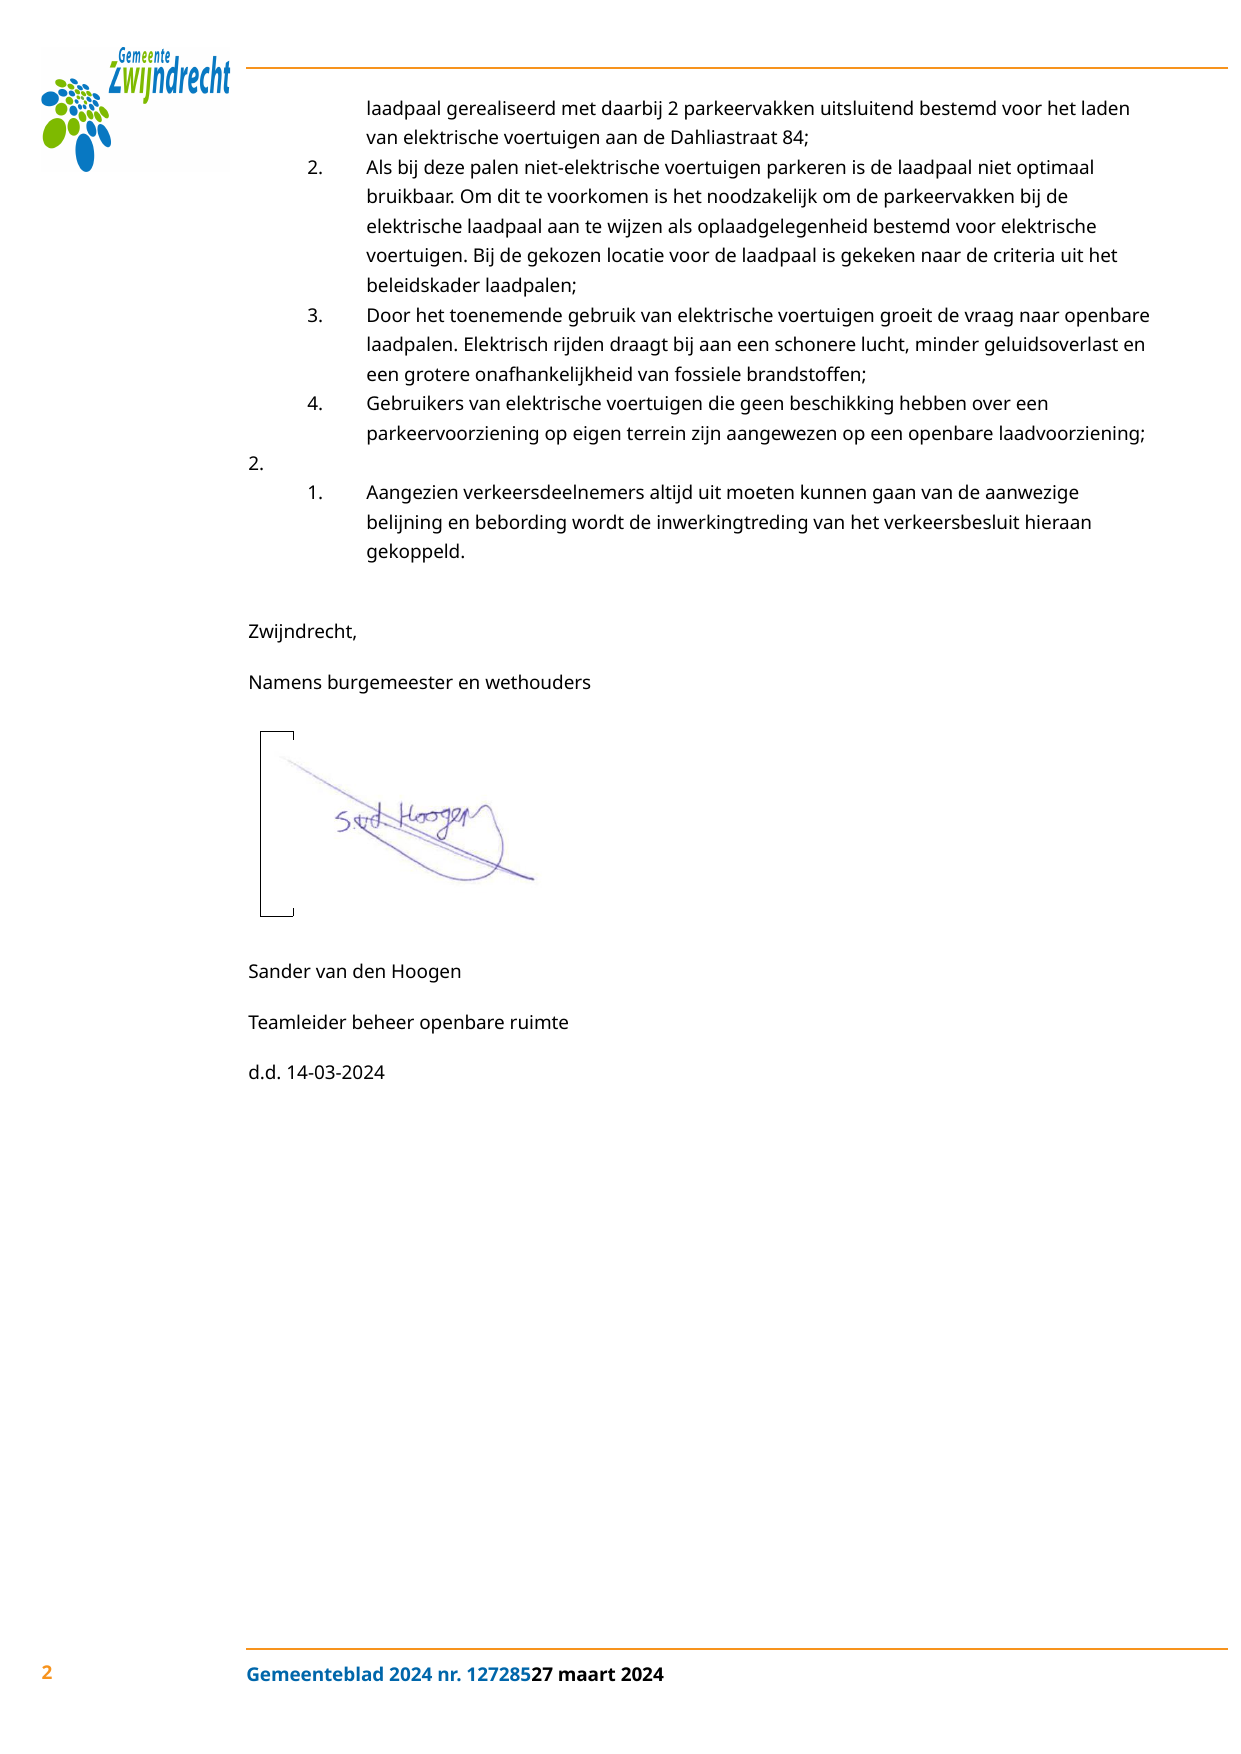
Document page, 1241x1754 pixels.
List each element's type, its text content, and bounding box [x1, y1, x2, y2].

text Namens burgemeester en wethouders [248, 669, 1152, 695]
list laadpaal gerealiseerd met daarbij 2 parkeervakken uitsluitend bestemd voor het laden van elektrische voertuigen aan de Dahliastraat 84; [307, 95, 1152, 150]
picture [268, 740, 550, 908]
list Aangezien verkeersdeelnemers altijd uit moeten kunnen gaan van de aanwezige belijning en bebording wordt de inwerkingtreding van het verkeersbesluit hieraan gekoppeld. [307, 479, 1152, 564]
text Zwijndrecht, [248, 618, 1152, 644]
text Sander van den Hoogen [248, 958, 1152, 984]
text d.d. 14-03-2024 [248, 1059, 1152, 1085]
list Gebruikers van elektrische voertuigen die geen beschikking hebben over een parkeervoorziening op eigen terrein zijn aangewezen op een openbare laadvoorziening; [307, 391, 1152, 446]
list Door het toenemende gebruik van elektrische voertuigen groeit de vraag naar openbare laadpalen. Elektrisch rijden draagt bij aan een schonere lucht, minder geluidsoverlast en een grotere onafhankelijkheid van fossiele brandstoffen; [307, 302, 1152, 387]
text Teamleider beheer openbare ruimte [248, 1009, 1152, 1034]
list Als bij deze palen niet-elektrische voertuigen parkeren is de laadpaal niet optimaal bruikbaar. Om dit te voorkomen is het noodzakelijk om de parkeervakken bij de elektrische laadpaal aan te wijzen als oplaadgelegenheid bestemd voor elektrische voertuigen. Bij de gekozen locatie voor de laadpaal is gekeken naar de criteria uit het beleidskader laadpalen; [307, 154, 1152, 298]
picture [41, 47, 231, 172]
